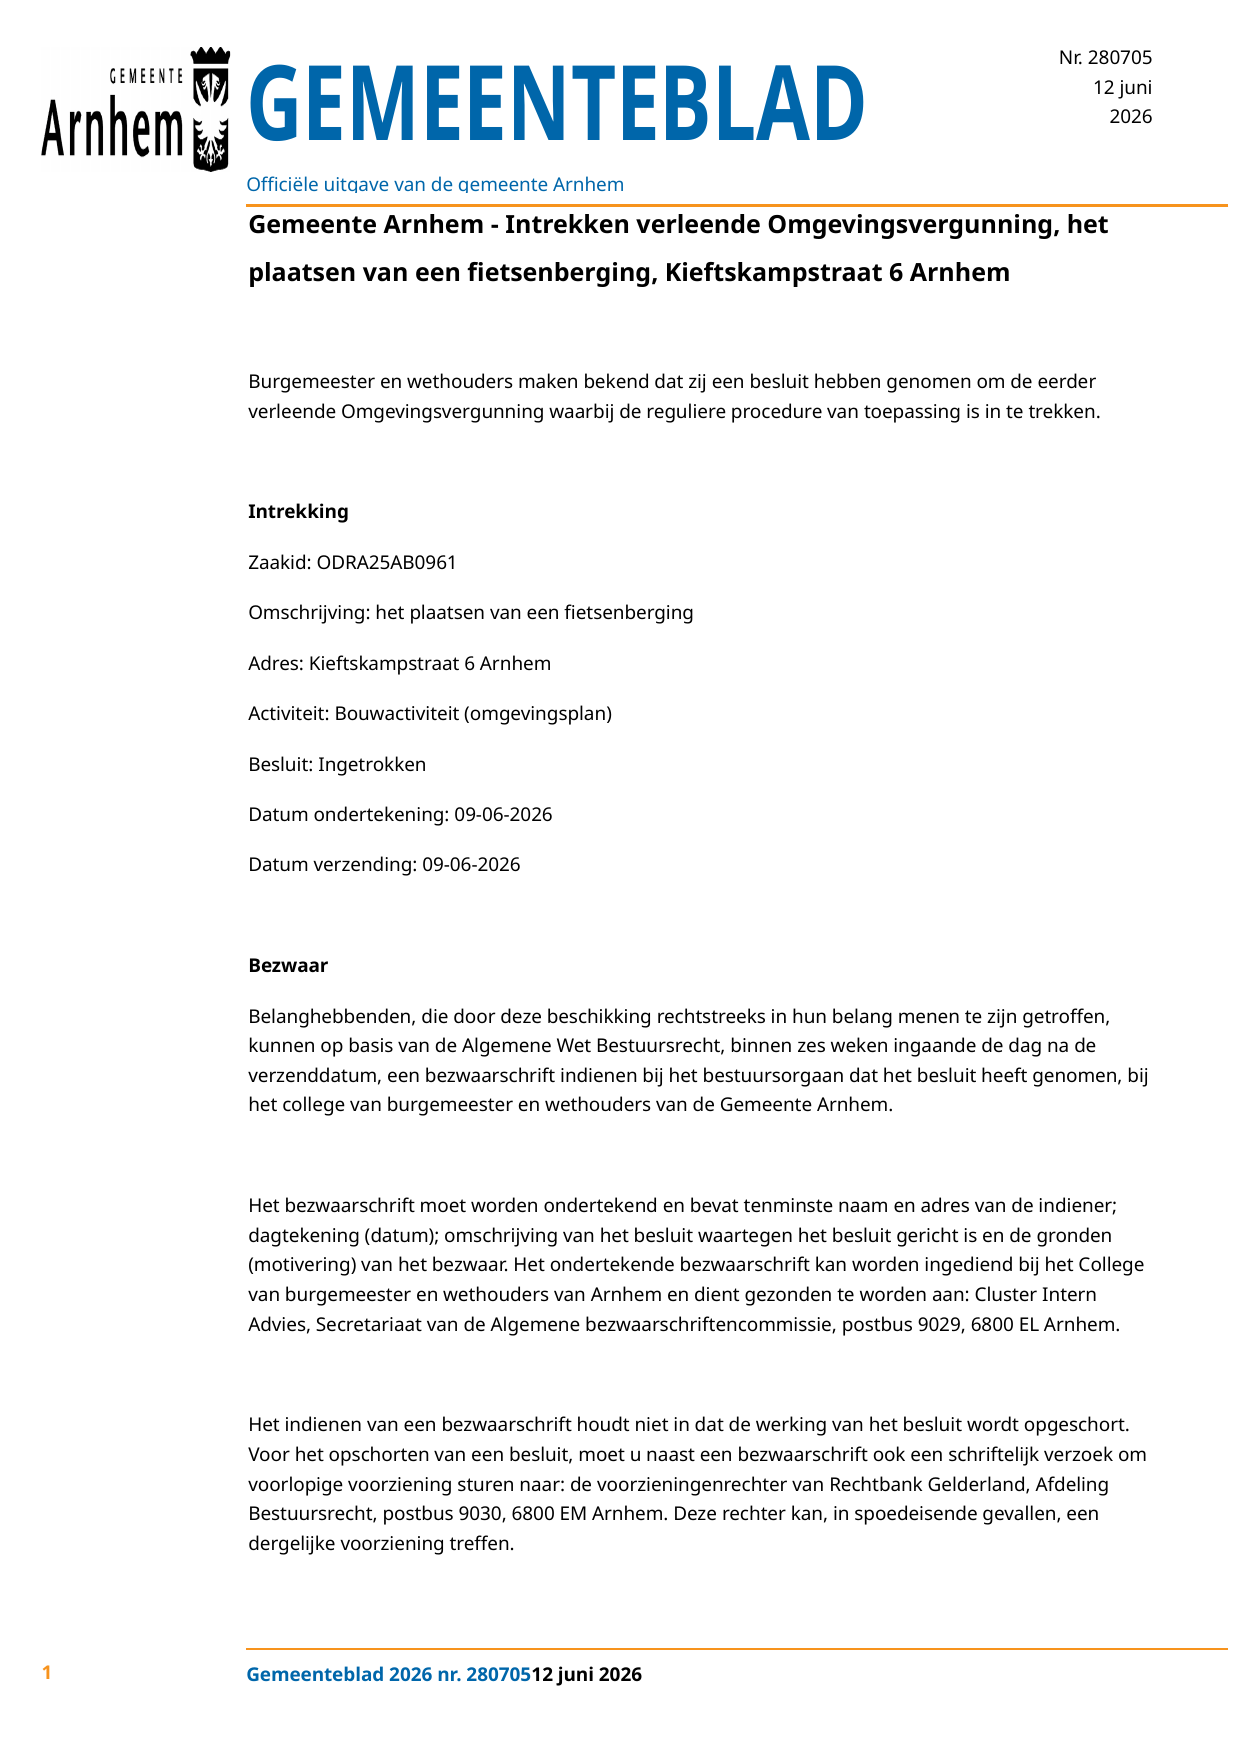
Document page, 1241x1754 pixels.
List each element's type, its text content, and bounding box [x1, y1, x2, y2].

text Burgemeester en wethouders maken bekend dat zij een besluit hebben genomen om de eerder verleende Omgevingsvergunning waarbij de reguliere procedure van toepassing is in te trekken. [248, 368, 1152, 424]
text Bezwaar [248, 952, 1152, 978]
text Zaakid: ODRA25AB0961 [248, 549, 1152, 575]
text Het bezwaarschrift moet worden ondertekend en bevat tenminste naam en adres van de indiener; dagtekening (datum); omschrijving van het besluit waartegen het besluit gericht is en de gronden (motivering) van het bezwaar. Het ondertekende bezwaarschrift kan worden ingediend bij het College van burgemeester en wethouders van Arnhem en dient gezonden te worden aan: Cluster Intern Advies, Secretariaat van de Algemene bezwaarschriftencommissie, postbus 9029, 6800 EL Arnhem. [248, 1192, 1152, 1337]
text Besluit: Ingetrokken [248, 751, 1152, 777]
text Activiteit: Bouwactiviteit (omgevingsplan) [248, 700, 1152, 726]
text Het indienen van een bezwaarschrift houdt niet in dat de werking van het besluit wordt opgeschort. Voor het opschorten van een besluit, moet u naast een bezwaarschrift ook een schriftelijk verzoek om voorlopige voorziening sturen naar: de voorzieningenrechter van Rechtbank Gelderland, Afdeling Bestuursrecht, postbus 9030, 6800 EM Arnhem. Deze rechter kan, in spoedeisende gevallen, een dergelijke voorziening treffen. [248, 1412, 1152, 1556]
text Datum verzending: 09-06-2026 [248, 852, 1152, 877]
picture [41, 47, 231, 172]
text Datum ondertekening: 09-06-2026 [248, 801, 1152, 827]
text Omschrijving: het plaatsen van een fietsenberging [248, 599, 1152, 625]
text Adres: Kieftskampstraat 6 Arnhem [248, 650, 1152, 676]
text Belanghebbenden, die door deze beschikking rechtstreeks in hun belang menen te zijn getroffen, kunnen op basis van de Algemene Wet Bestuursrecht, binnen zes weken ingaande de dag na de verzenddatum, een bezwaarschrift indienen bij het bestuursorgaan dat het besluit heeft genomen, bij het college van burgemeester en wethouders van de Gemeente Arnhem. [248, 1003, 1152, 1117]
text Intrekking [248, 499, 1152, 524]
text Gemeente Arnhem - Intrekken verleende Omgevingsvergunning, het plaatsen van een fietsenberging, Kieftskampstraat 6 Arnhem [248, 207, 1152, 288]
